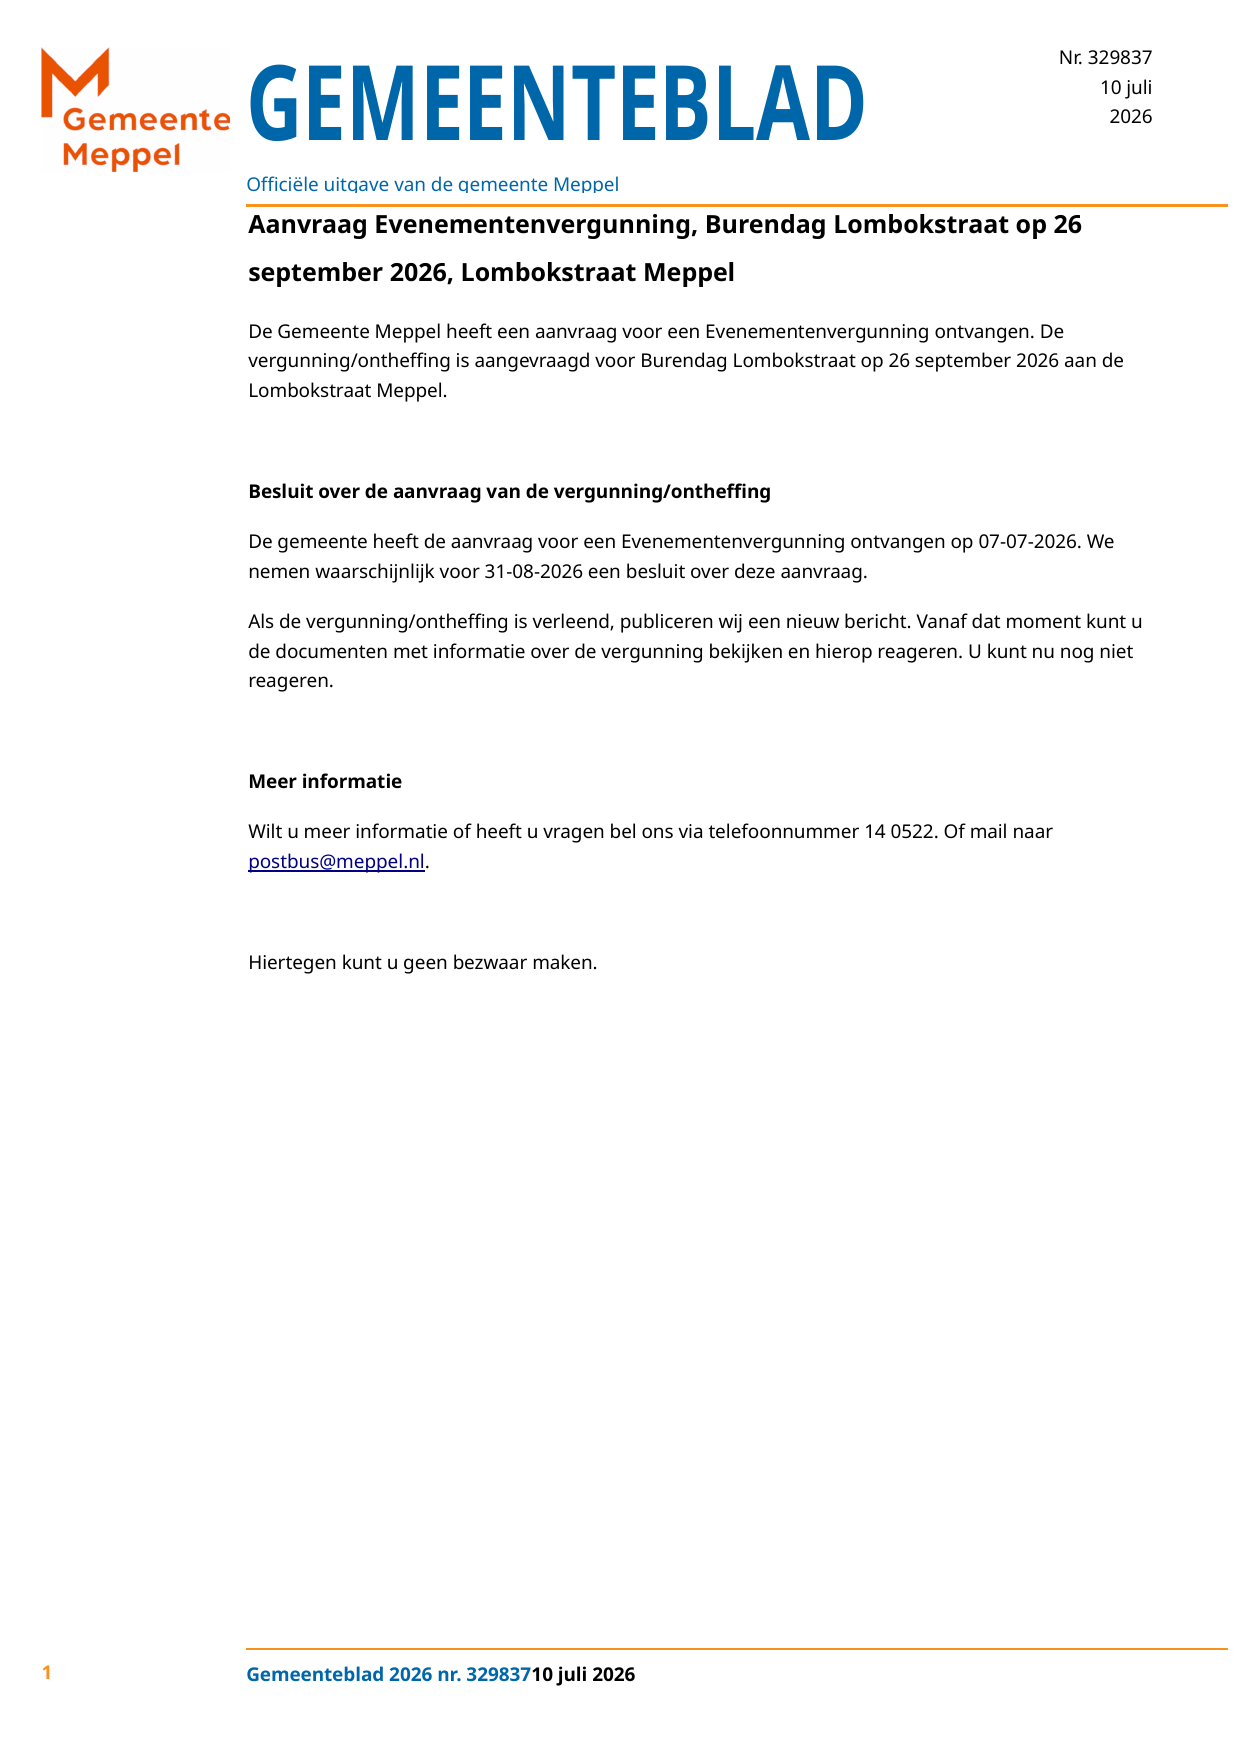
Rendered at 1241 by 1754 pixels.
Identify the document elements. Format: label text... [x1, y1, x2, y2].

text Meer informatie [248, 768, 1152, 794]
text Besluit over de aanvraag van de vergunning/ontheffing [248, 478, 1152, 504]
text Als de vergunning/ontheffing is verleend, publiceren wij een nieuw bericht. Vanaf dat moment kunt u de documenten met informatie over de vergunning bekijken en hierop reageren. U kunt nu nog niet reageren. [248, 608, 1152, 693]
text Hiertegen kunt u geen bezwaar maken. [248, 949, 1152, 975]
text Wilt u meer informatie of heeft u vragen bel ons via telefoonnummer 14 0522. Of mail naar postbus@meppel.nl. [248, 819, 1152, 874]
text Aanvraag Evenementenvergunning, Burendag Lombokstraat op 26 september 2026, Lombokstraat Meppel [248, 207, 1152, 288]
text De gemeente heeft de aanvraag voor een Evenementenvergunning ontvangen op 07-07-2026. We nemen waarschijnlijk voor 31-08-2026 een besluit over deze aanvraag. [248, 528, 1152, 584]
picture [41, 47, 231, 172]
text De Gemeente Meppel heeft een aanvraag voor een Evenementenvergunning ontvangen. De vergunning/ontheffing is aangevraagd voor Burendag Lombokstraat op 26 september 2026 aan de Lombokstraat Meppel. [248, 318, 1152, 403]
